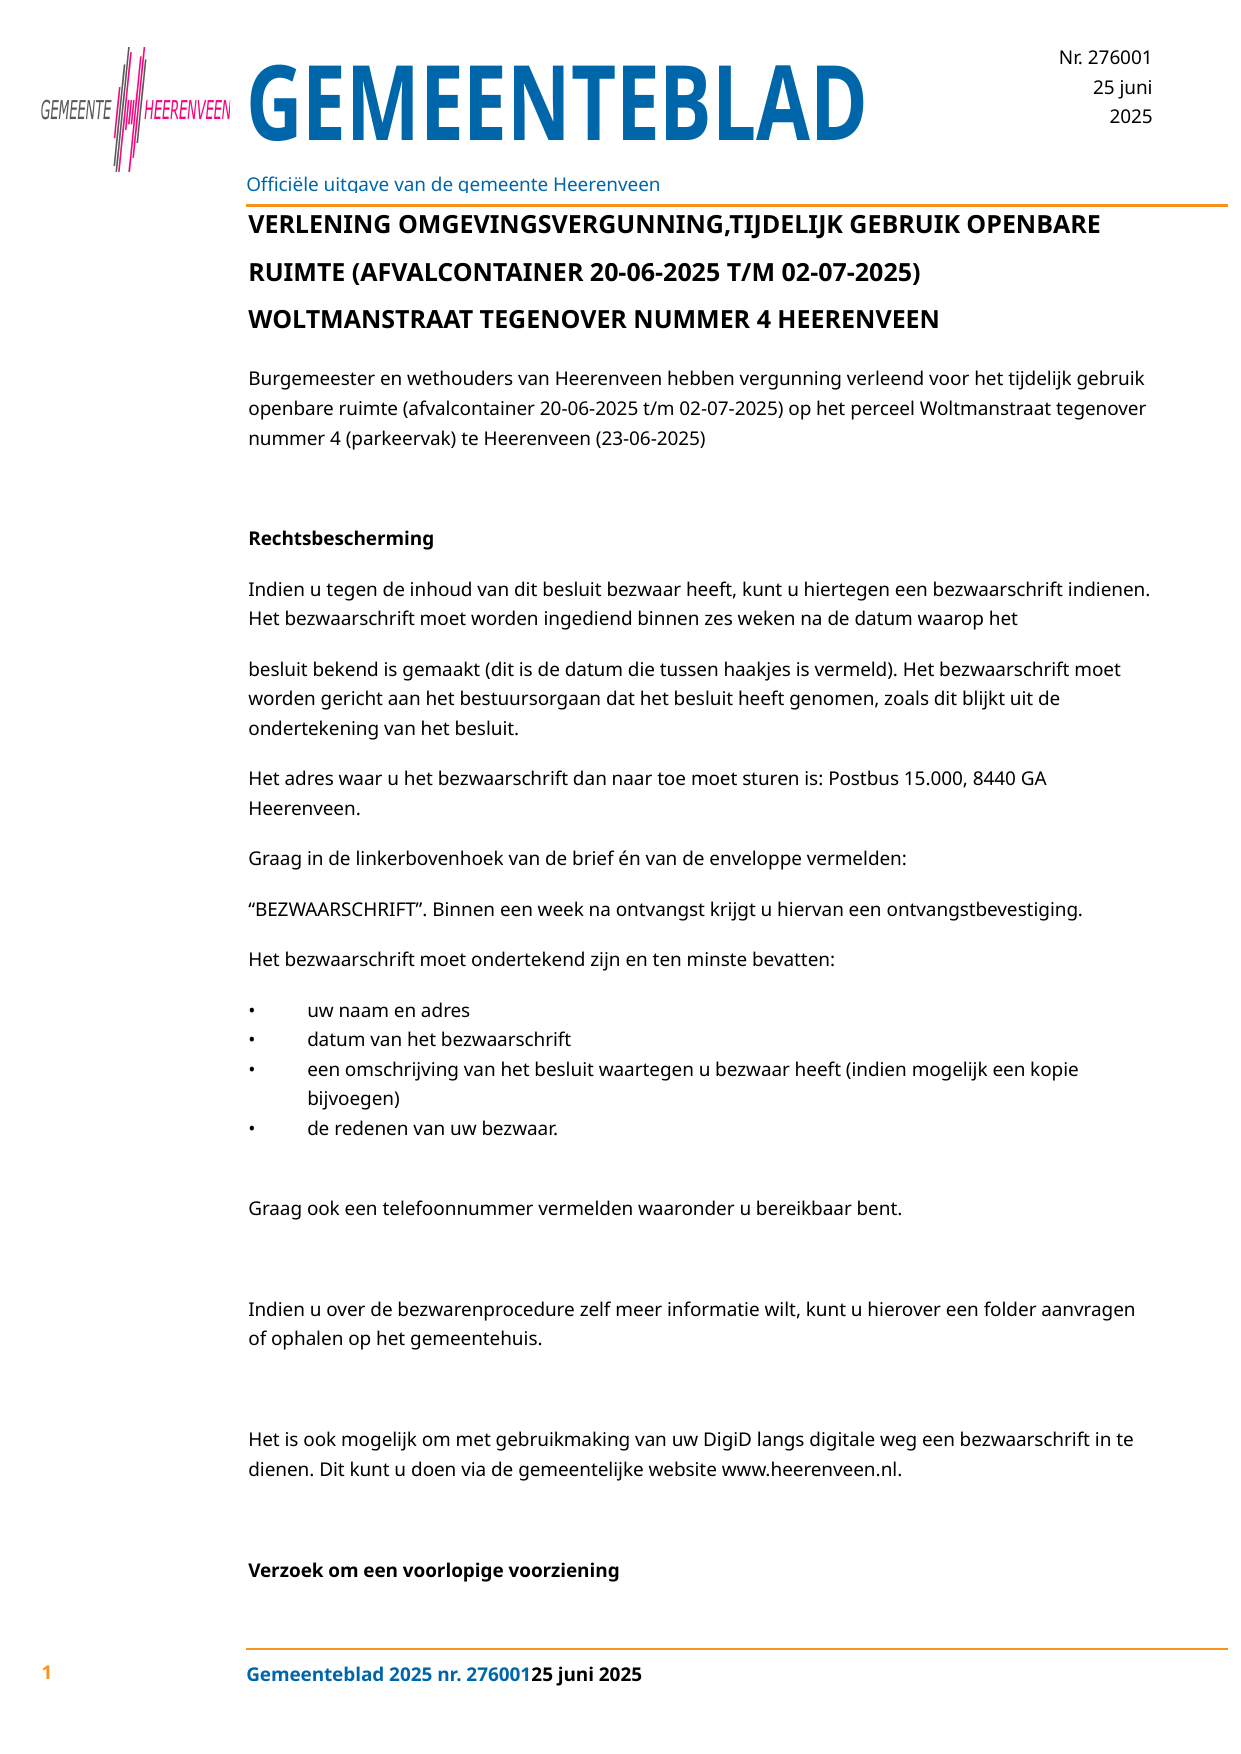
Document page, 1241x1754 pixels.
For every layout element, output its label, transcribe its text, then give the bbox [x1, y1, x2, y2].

text Het bezwaarschrift moet ondertekend zijn en ten minste bevatten: [248, 946, 1152, 972]
text VERLENING OMGEVINGSVERGUNNING,TIJDELIJK GEBRUIK OPENBARE RUIMTE (AFVALCONTAINER 20-06-2025 T/M 02-07-2025) WOLTMANSTRAAT TEGENOVER NUMMER 4 HEERENVEEN [248, 207, 1152, 336]
list een omschrijving van het besluit waartegen u bezwaar heeft (indien mogelijk een kopie bijvoegen) [248, 1056, 1152, 1111]
text Het adres waar u het bezwaarschrift dan naar toe moet sturen is: Postbus 15.000, 8440 GA Heerenveen. [248, 766, 1152, 821]
list de redenen van uw bezwaar. [248, 1115, 1152, 1141]
text Graag in de linkerbovenhoek van de brief én van de enveloppe vermelden: [248, 846, 1152, 871]
text Rechtsbescherming [248, 526, 1152, 551]
list datum van het bezwaarschrift [248, 1026, 1152, 1052]
text Burgemeester en wethouders van Heerenveen hebben vergunning verleend voor het tijdelijk gebruik openbare ruimte (afvalcontainer 20-06-2025 t/m 02-07-2025) op het perceel Woltmanstraat tegenover nummer 4 (parkeervak) te Heerenveen (23-06-2025) [248, 366, 1152, 450]
text “BEZWAARSCHRIFT”. Binnen een week na ontvangst krijgt u hiervan een ontvangstbevestiging. [248, 896, 1152, 922]
picture [41, 47, 231, 172]
list uw naam en adres [248, 997, 1152, 1022]
text Indien u tegen de inhoud van dit besluit bezwaar heeft, kunt u hiertegen een bezwaarschrift indienen. Het bezwaarschrift moet worden ingediend binnen zes weken na de datum waarop het [248, 576, 1152, 631]
text Verzoek om een voorlopige voorziening [248, 1557, 1152, 1582]
text Graag ook een telefoonnummer vermelden waaronder u bereikbaar bent. [248, 1195, 1152, 1221]
text besluit bekend is gemaakt (dit is de datum die tussen haakjes is vermeld). Het bezwaarschrift moet worden gericht aan het bestuursorgaan dat het besluit heeft genomen, zoals dit blijkt uit de ondertekening van het besluit. [248, 656, 1152, 741]
text Indien u over de bezwarenprocedure zelf meer informatie wilt, kunt u hierover een folder aanvragen of ophalen op het gemeentehuis. [248, 1296, 1152, 1351]
text Het is ook mogelijk om met gebruikmaking van uw DigiD langs digitale weg een bezwaarschrift in te dienen. Dit kunt u doen via de gemeentelijke website www.heerenveen.nl. [248, 1426, 1152, 1482]
